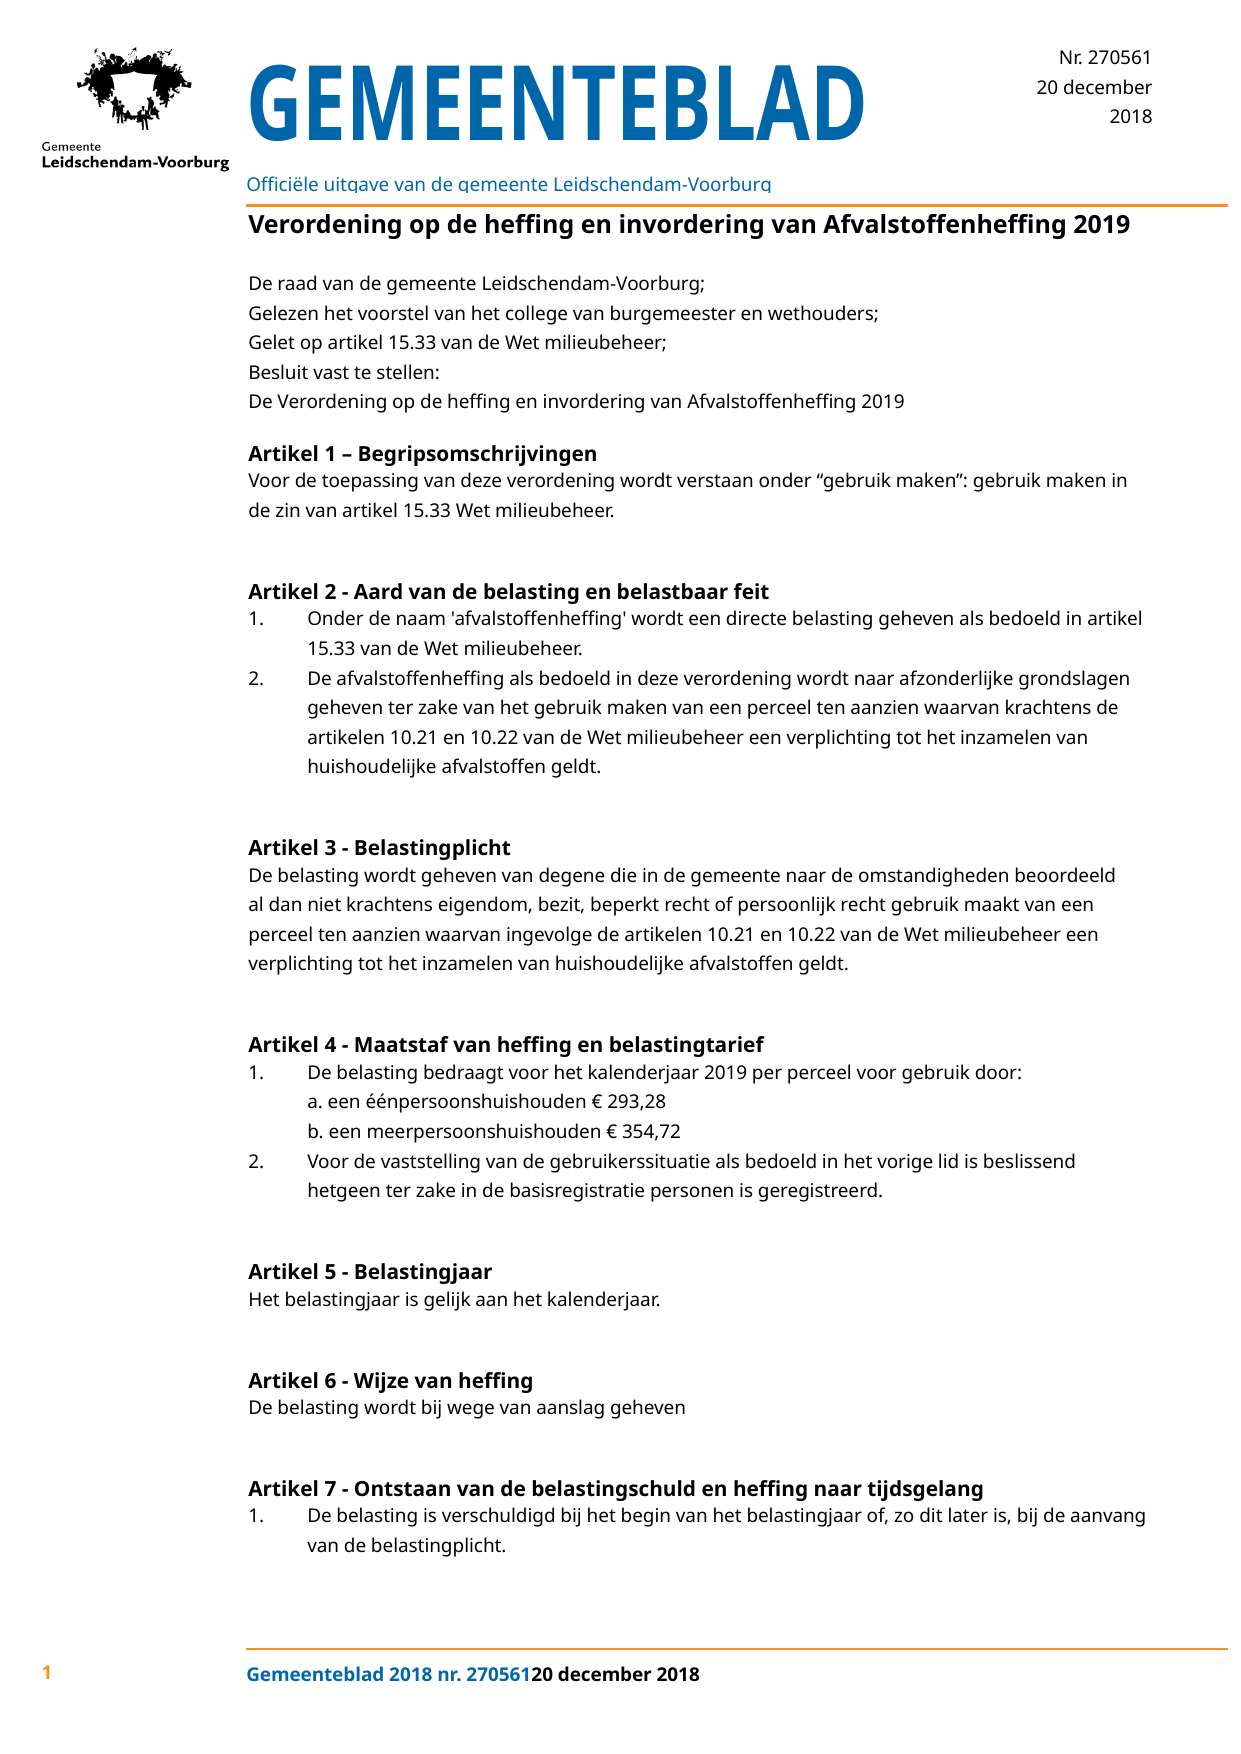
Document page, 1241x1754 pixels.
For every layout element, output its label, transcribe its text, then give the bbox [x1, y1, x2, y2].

text Artikel 5 - Belastingjaar [248, 1257, 1152, 1286]
text Artikel 3 - Belastingplicht [248, 833, 1152, 862]
text De Verordening op de heffing en invordering van Afvalstoffenheffing 2019 [248, 389, 1152, 414]
text Gelezen het voorstel van het college van burgemeester en wethouders; [248, 300, 1152, 326]
list Voor de vaststelling van de gebruikerssituatie als bedoeld in het vorige lid is beslissend hetgeen ter zake in de basisregistratie personen is geregistreerd. [248, 1148, 1152, 1203]
text Artikel 6 - Wijze van heffing [248, 1366, 1152, 1394]
list Onder de naam 'afvalstoffenheffing' wordt een directe belasting geheven als bedoeld in artikel 15.33 van de Wet milieubeheer. [248, 606, 1152, 661]
text Voor de toepassing van deze verordening wordt verstaan onder “gebruik maken”: gebruik maken in de zin van artikel 15.33 Wet milieubeheer. [248, 467, 1152, 523]
text De belasting wordt geheven van degene die in de gemeente naar de omstandigheden beoordeeld [248, 862, 1152, 888]
text De raad van de gemeente Leidschendam-Voorburg; [248, 270, 1152, 296]
list b. een meerpersoonshuishouden € 354,72 [248, 1118, 1152, 1144]
picture [41, 47, 231, 172]
list a. een éénpersoonshuishouden € 293,28 [248, 1089, 1152, 1114]
list De belasting is verschuldigd bij het begin van het belastingjaar of, zo dit later is, bij de aanvang van de belastingplicht. [248, 1503, 1152, 1558]
text Artikel 4 - Maatstaf van heffing en belastingtarief [248, 1031, 1152, 1059]
text Artikel 7 - Ontstaan van de belastingschuld en heffing naar tijdsgelang [248, 1474, 1152, 1503]
text Verordening op de heffing en invordering van Afvalstoffenheffing 2019 [248, 207, 1152, 241]
text Artikel 2 - Aard van de belasting en belastbaar feit [248, 577, 1152, 606]
text al dan niet krachtens eigendom, bezit, beperkt recht of persoonlijk recht gebruik maakt van een perceel ten aanzien waarvan ingevolge de artikelen 10.21 en 10.22 van de Wet milieubeheer een verplichting tot het inzamelen van huishoudelijke afvalstoffen geldt. [248, 891, 1152, 976]
list De afvalstoffenheffing als bedoeld in deze verordening wordt naar afzonderlijke grondslagen geheven ter zake van het gebruik maken van een perceel ten aanzien waarvan krachtens de artikelen 10.21 en 10.22 van de Wet milieubeheer een verplichting tot het inzamelen van huishoudelijke afvalstoffen geldt. [248, 665, 1152, 779]
list De belasting bedraagt voor het kalenderjaar 2019 per perceel voor gebruik door: [248, 1059, 1152, 1085]
text Besluit vast te stellen: [248, 359, 1152, 385]
text De belasting wordt bij wege van aanslag geheven [248, 1394, 1152, 1420]
text Gelet op artikel 15.33 van de Wet milieubeheer; [248, 329, 1152, 355]
text Het belastingjaar is gelijk aan het kalenderjaar. [248, 1286, 1152, 1312]
text Artikel 1 – Begripsomschrijvingen [248, 439, 1152, 467]
